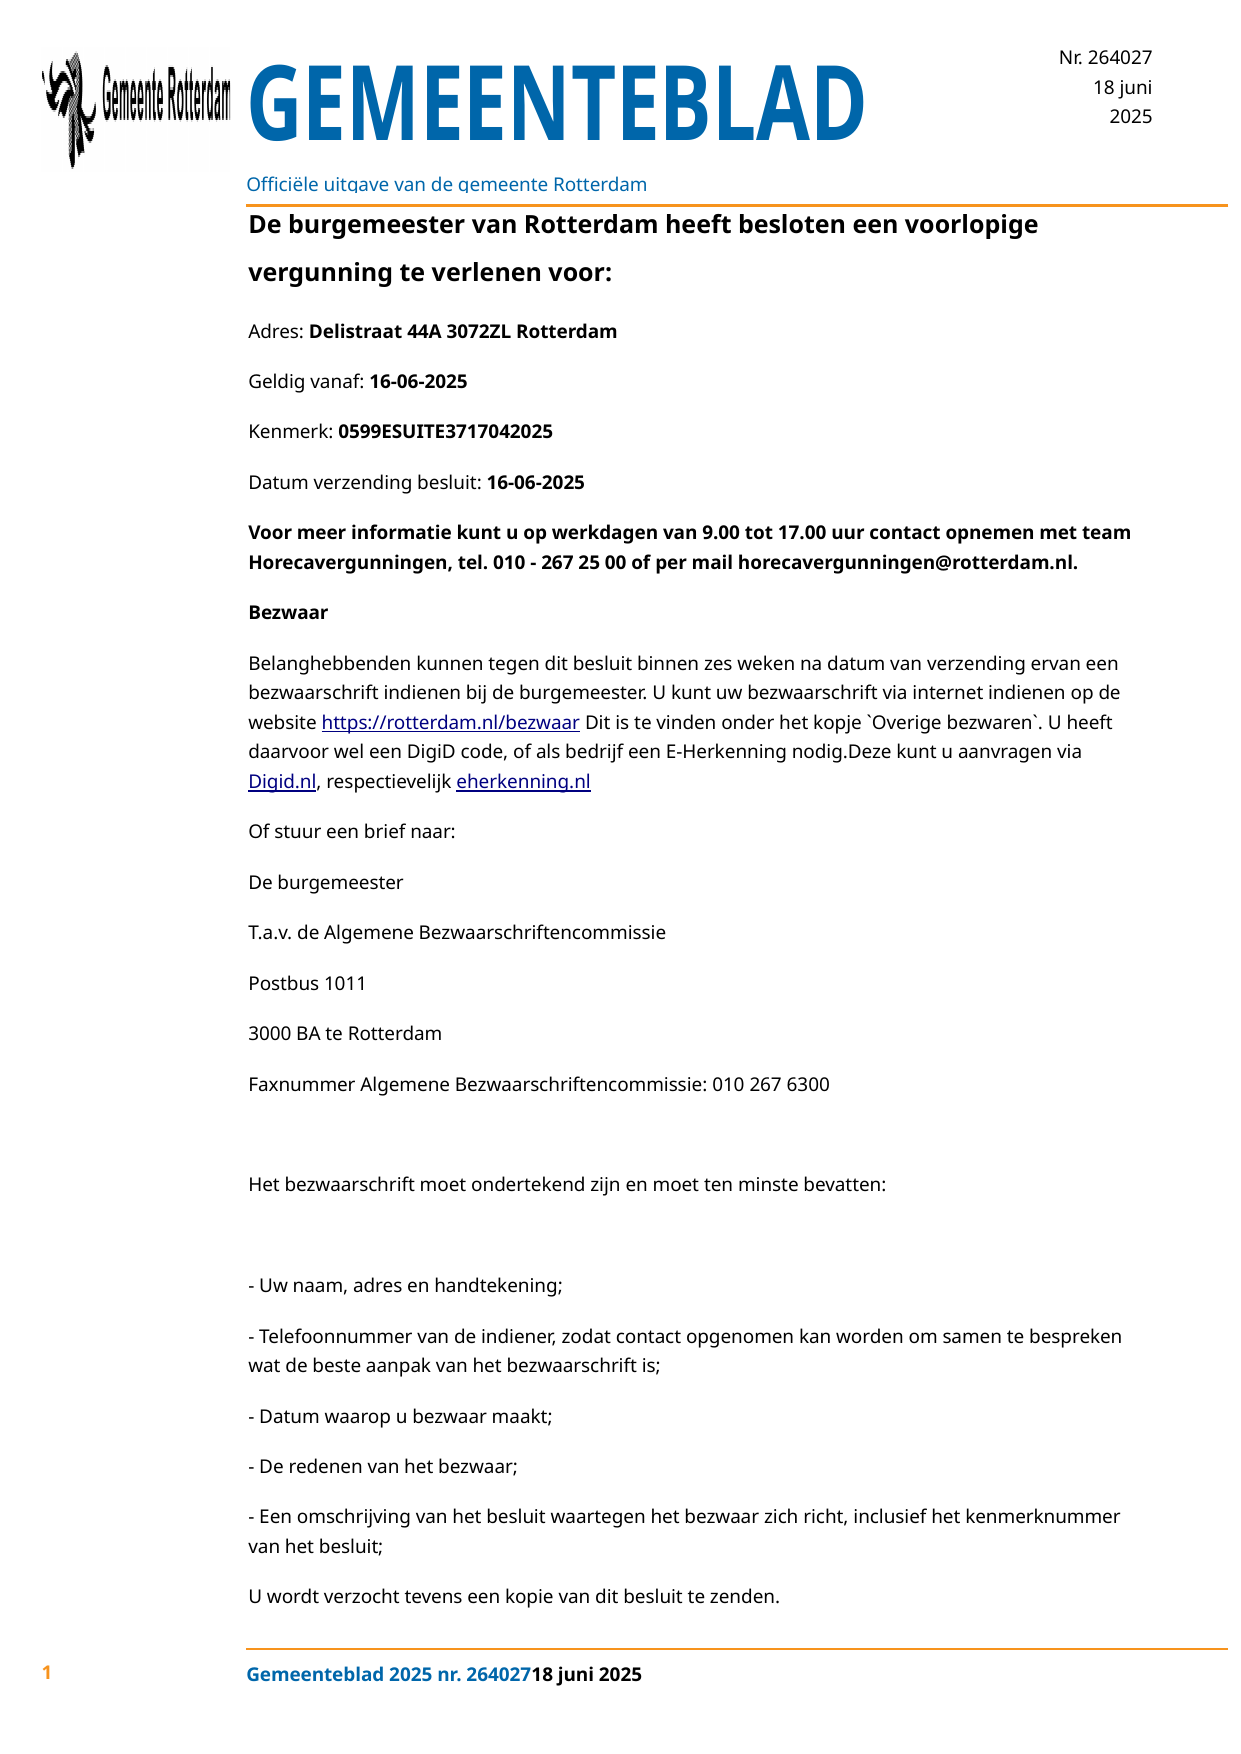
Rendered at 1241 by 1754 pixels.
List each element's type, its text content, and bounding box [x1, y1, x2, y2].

text Postbus 1011 [248, 970, 1152, 996]
text T.a.v. de Algemene Bezwaarschriftencommissie [248, 919, 1152, 945]
text Adres: Delistraat 44A 3072ZL Rotterdam [248, 318, 1152, 344]
text - Een omschrijving van het besluit waartegen het bezwaar zich richt, inclusief het kenmerknummer van het besluit; [248, 1504, 1152, 1559]
text De burgemeester [248, 869, 1152, 895]
text - De redenen van het bezwaar; [248, 1453, 1152, 1479]
text U wordt verzocht tevens een kopie van dit besluit te zenden. [248, 1584, 1152, 1609]
text Of stuur een brief naar: [248, 819, 1152, 844]
text - Datum waarop u bezwaar maakt; [248, 1403, 1152, 1429]
text Datum verzending besluit: 16-06-2025 [248, 469, 1152, 495]
text De burgemeester van Rotterdam heeft besloten een voorlopige vergunning te verlenen voor: [248, 207, 1152, 288]
text Geldig vanaf: 16-06-2025 [248, 368, 1152, 394]
picture [41, 47, 231, 172]
text - Uw naam, adres en handtekening; [248, 1272, 1152, 1298]
text Bezwaar [248, 599, 1152, 625]
text Faxnummer Algemene Bezwaarschriftencommissie: 010 267 6300 [248, 1071, 1152, 1097]
text - Telefoonnummer van de indiener, zodat contact opgenomen kan worden om samen te bespreken wat de beste aanpak van het bezwaarschrift is; [248, 1323, 1152, 1378]
text Het bezwaarschrift moet ondertekend zijn en moet ten minste bevatten: [248, 1172, 1152, 1197]
text Voor meer informatie kunt u op werkdagen van 9.00 tot 17.00 uur contact opnemen met team Horecavergunningen, tel. 010 - 267 25 00 of per mail horecavergunningen@rotterdam.nl. [248, 519, 1152, 575]
text Kenmerk: 0599ESUITE3717042025 [248, 419, 1152, 444]
text Belanghebbenden kunnen tegen dit besluit binnen zes weken na datum van verzending ervan een bezwaarschrift indienen bij de burgemeester. U kunt uw bezwaarschrift via internet indienen op de website https://rotterdam.nl/bezwaar Dit is te vinden onder het kopje `Overige bezwaren`. U heeft daarvoor wel een DigiD code, of als bedrijf een E-Herkenning nodig.Deze kunt u aanvragen via Digid.nl, respectievelijk eherkenning.nl [248, 650, 1152, 794]
text 3000 BA te Rotterdam [248, 1020, 1152, 1046]
